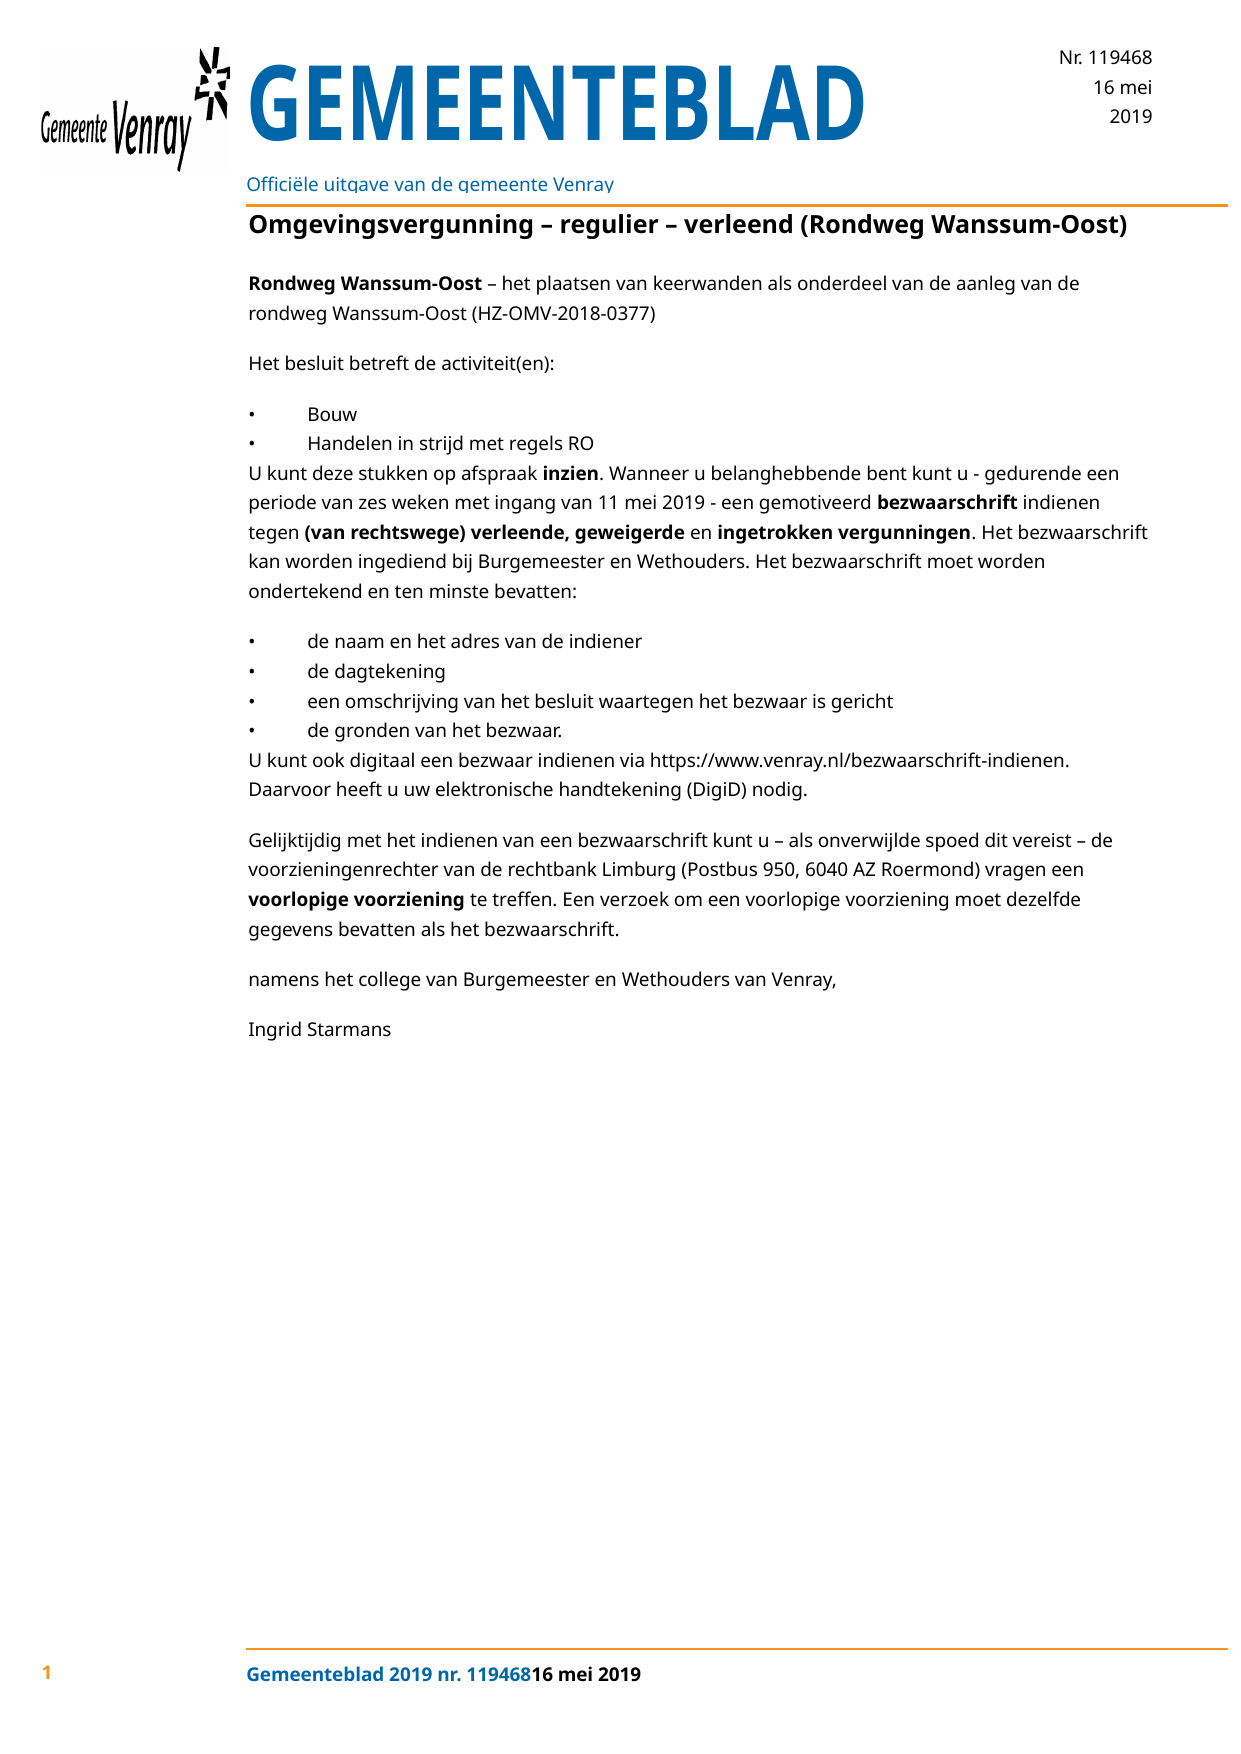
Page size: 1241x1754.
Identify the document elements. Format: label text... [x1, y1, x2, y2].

text Het besluit betreft de activiteit(en): [248, 350, 1152, 376]
list Handelen in strijd met regels RO [248, 430, 1152, 456]
list de dagtekening [248, 658, 1152, 684]
text Rondweg Wanssum-Oost – het plaatsen van keerwanden als onderdeel van de aanleg van de rondweg Wanssum-Oost (HZ-OMV-2018-0377) [248, 270, 1152, 326]
list Bouw [248, 401, 1152, 426]
picture [41, 47, 231, 172]
text Omgevingsvergunning – regulier – verleend (Rondweg Wanssum-Oost) [248, 207, 1152, 241]
text Ingrid Starmans [248, 1017, 1152, 1042]
text U kunt ook digitaal een bezwaar indienen via https://www.venray.nl/bezwaarschrift-indienen. Daarvoor heeft u uw elektronische handtekening (DigiD) nodig. [248, 747, 1152, 802]
list een omschrijving van het besluit waartegen het bezwaar is gericht [248, 688, 1152, 713]
text namens het college van Burgemeester en Wethouders van Venray, [248, 966, 1152, 992]
text U kunt deze stukken op afspraak inzien. Wanneer u belanghebbende bent kunt u - gedurende een periode van zes weken met ingang van 11 mei 2019 - een gemotiveerd bezwaarschrift indienen tegen (van rechtswege) verleende, geweigerde en ingetrokken vergunningen. Het bezwaarschrift kan worden ingediend bij Burgemeester en Wethouders. Het bezwaarschrift moet worden ondertekend en ten minste bevatten: [248, 460, 1152, 604]
text Gelijktijdig met het indienen van een bezwaarschrift kunt u – als onverwijlde spoed dit vereist – de voorzieningenrechter van de rechtbank Limburg (Postbus 950, 6040 AZ Roermond) vragen een voorlopige voorziening te treffen. Een verzoek om een voorlopige voorziening moet dezelfde gegevens bevatten als het bezwaarschrift. [248, 827, 1152, 941]
list de gronden van het bezwaar. [248, 717, 1152, 743]
list de naam en het adres van de indiener [248, 629, 1152, 654]
